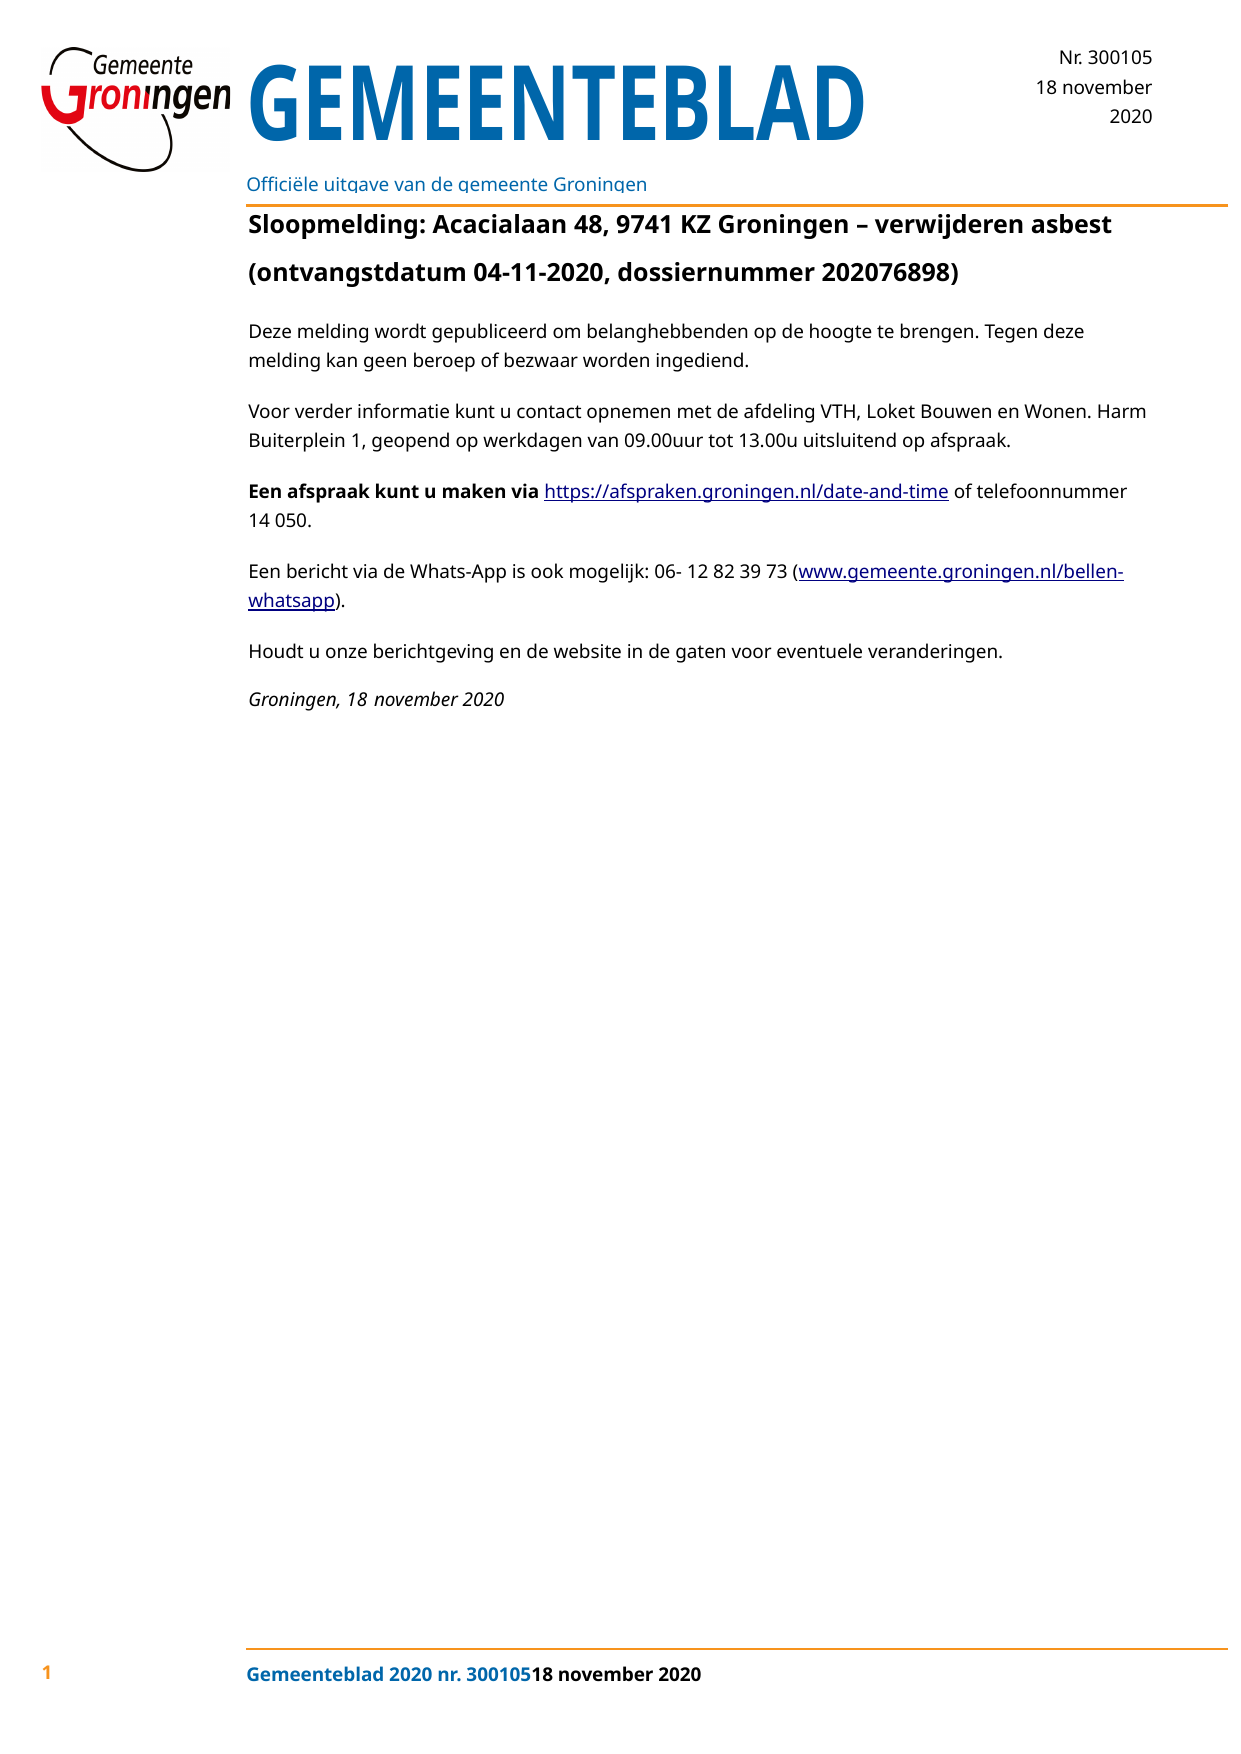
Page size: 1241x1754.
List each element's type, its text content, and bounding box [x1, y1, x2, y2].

text Voor verder informatie kunt u contact opnemen met de afdeling VTH, Loket Bouwen en Wonen. Harm Buiterplein 1, geopend op werkdagen van 09.00uur tot 13.00u uitsluitend op afspraak. [248, 398, 1152, 453]
picture [41, 47, 231, 172]
text Houdt u onze berichtgeving en de website in de gaten voor eventuele veranderingen. [248, 638, 1152, 664]
text Groningen, 18 november 2020 [248, 686, 1152, 711]
text Een afspraak kunt u maken via https://afspraken.groningen.nl/date-and-time of telefoonnummer 14 050. [248, 478, 1152, 533]
text Deze melding wordt gepubliceerd om belanghebbenden op de hoogte te brengen. Tegen deze melding kan geen beroep of bezwaar worden ingediend. [248, 318, 1152, 373]
text Een bericht via de Whats-App is ook mogelijk: 06- 12 82 39 73 (www.gemeente.groningen.nl/bellen-whatsapp). [248, 558, 1152, 613]
text Sloopmelding: Acacialaan 48, 9741 KZ Groningen – verwijderen asbest (ontvangstdatum 04-11-2020, dossiernummer 202076898) [248, 207, 1152, 288]
